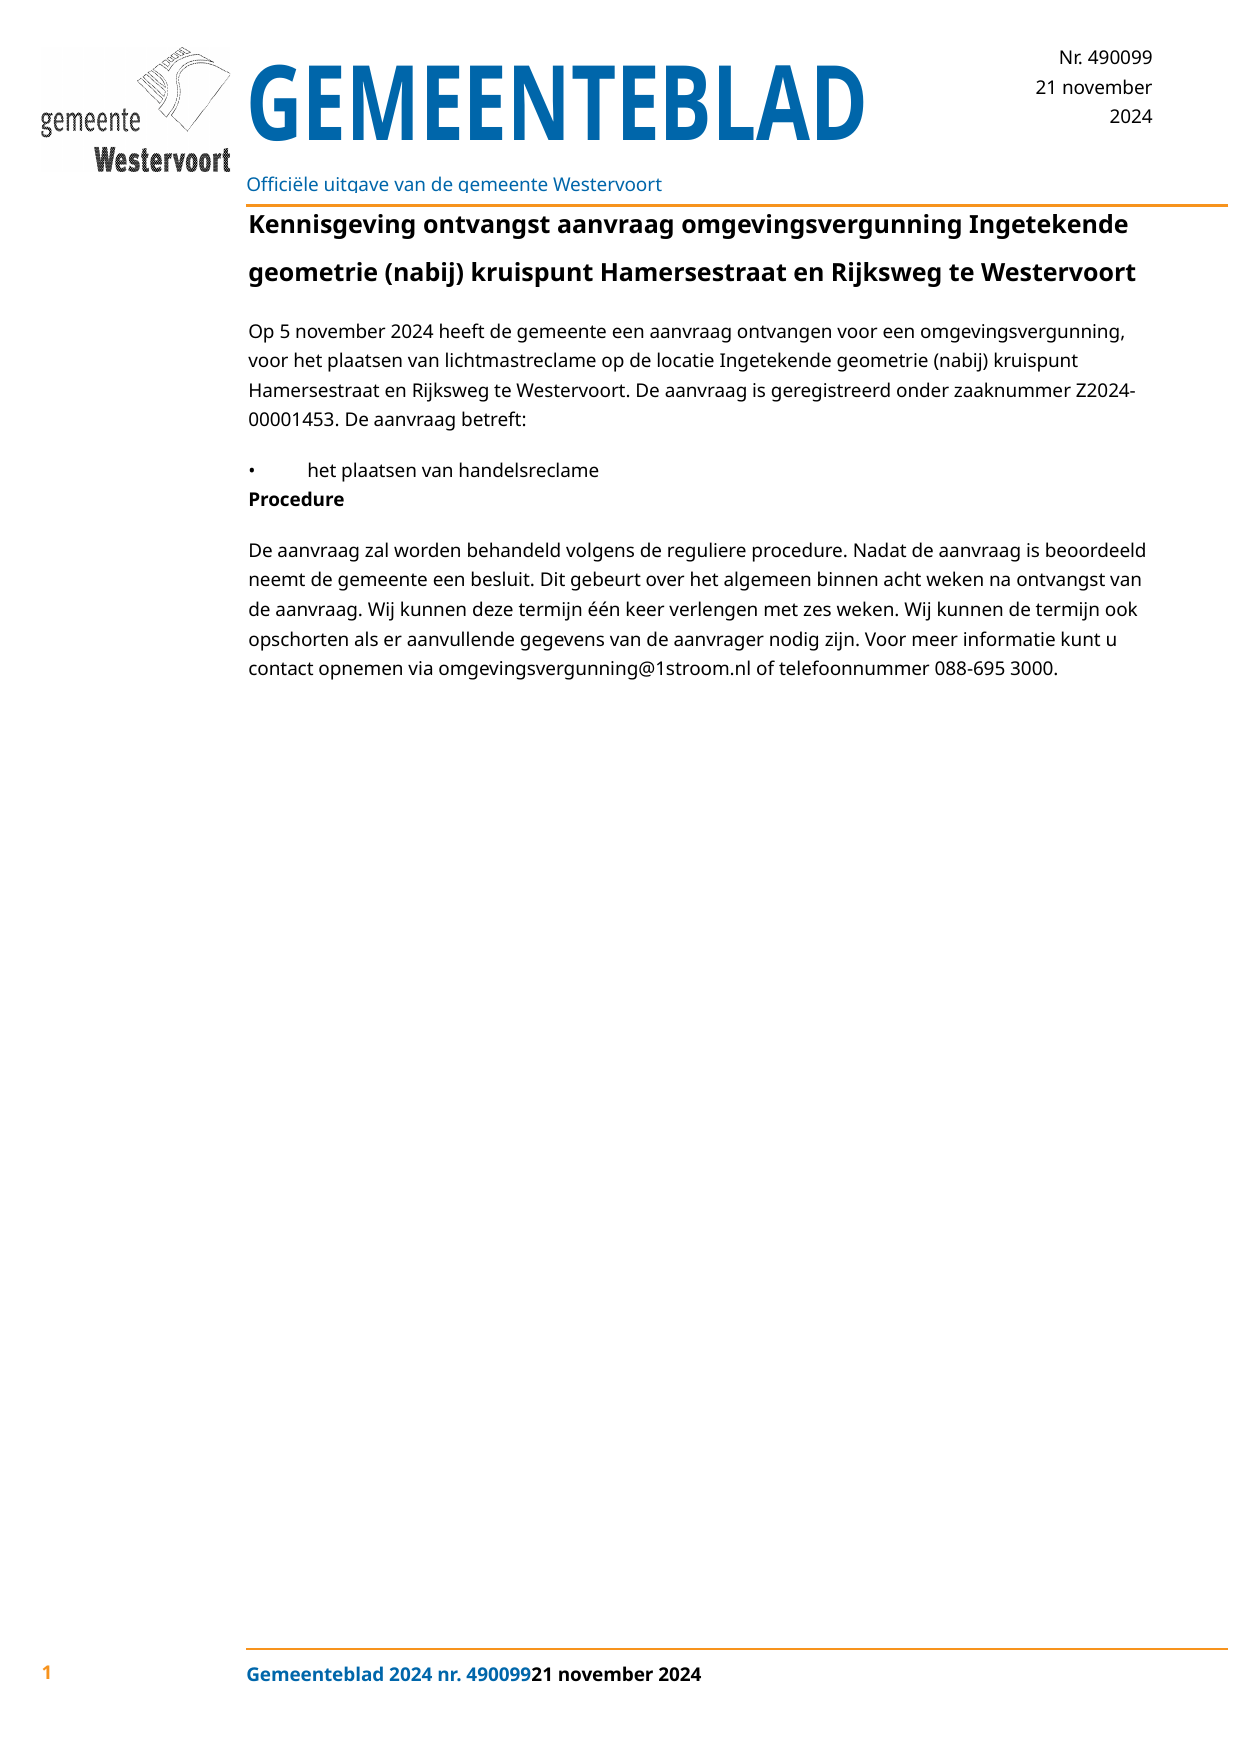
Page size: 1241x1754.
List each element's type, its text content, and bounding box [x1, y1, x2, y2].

text Kennisgeving ontvangst aanvraag omgevingsvergunning Ingetekende geometrie (nabij) kruispunt Hamersestraat en Rijksweg te Westervoort [248, 207, 1152, 288]
list het plaatsen van handelsreclame [248, 457, 1152, 483]
text Procedure [248, 487, 1152, 512]
text Op 5 november 2024 heeft de gemeente een aanvraag ontvangen voor een omgevingsvergunning, voor het plaatsen van lichtmastreclame op de locatie Ingetekende geometrie (nabij) kruispunt Hamersestraat en Rijksweg te Westervoort. De aanvraag is geregistreerd onder zaaknummer Z2024-00001453. De aanvraag betreft: [248, 318, 1152, 432]
text De aanvraag zal worden behandeld volgens de reguliere procedure. Nadat de aanvraag is beoordeeld neemt de gemeente een besluit. Dit gebeurt over het algemeen binnen acht weken na ontvangst van de aanvraag. Wij kunnen deze termijn één keer verlengen met zes weken. Wij kunnen de termijn ook opschorten als er aanvullende gegevens van de aanvrager nodig zijn. Voor meer informatie kunt u contact opnemen via omgevingsvergunning@1stroom.nl of telefoonnummer 088-695 3000. [248, 537, 1152, 681]
picture [41, 47, 231, 172]
